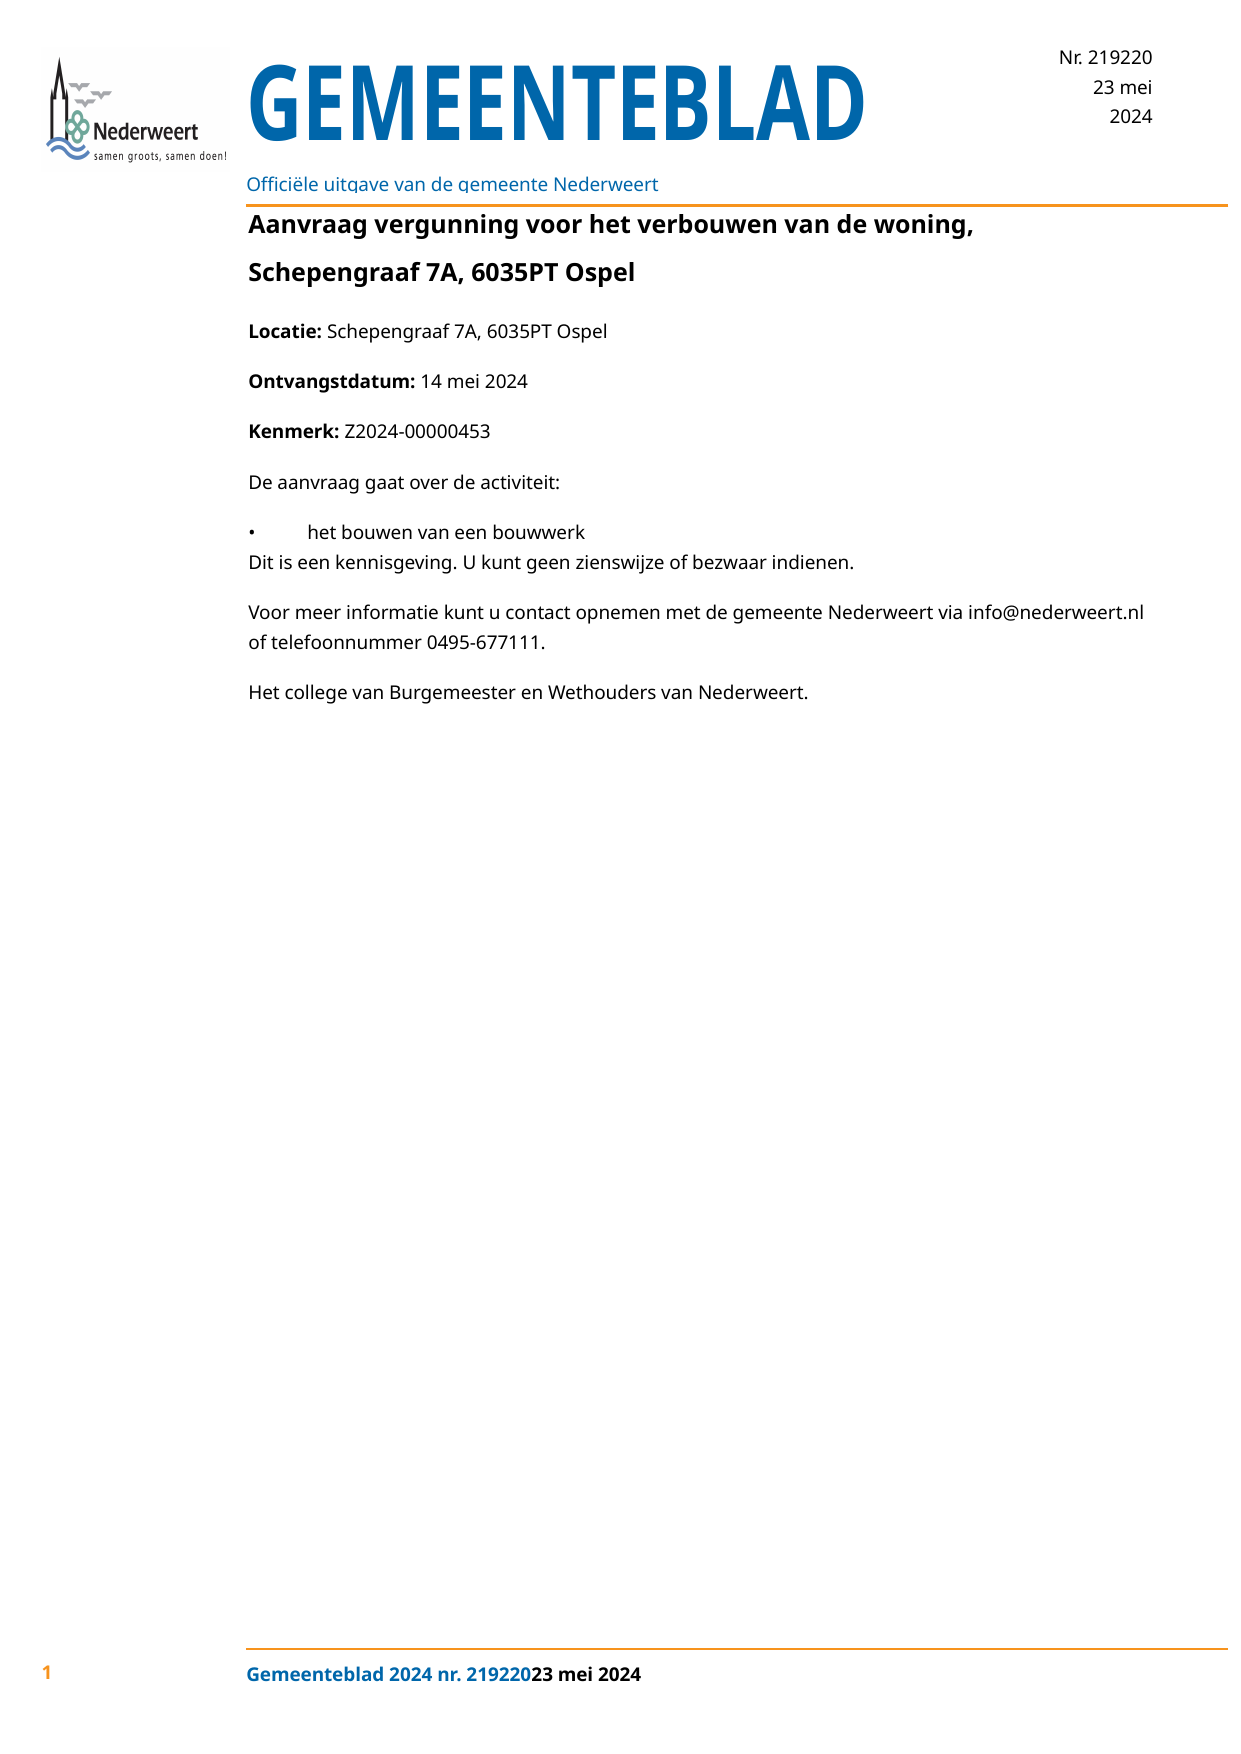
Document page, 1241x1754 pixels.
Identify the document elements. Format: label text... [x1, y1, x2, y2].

text Locatie: Schepengraaf 7A, 6035PT Ospel [248, 318, 1152, 344]
text Aanvraag vergunning voor het verbouwen van de woning, Schepengraaf 7A, 6035PT Ospel [248, 207, 1152, 288]
text Kenmerk: Z2024-00000453 [248, 419, 1152, 444]
list het bouwen van een bouwwerk [248, 519, 1152, 545]
picture [41, 47, 231, 172]
text Dit is een kennisgeving. U kunt geen zienswijze of bezwaar indienen. [248, 549, 1152, 575]
text Voor meer informatie kunt u contact opnemen met de gemeente Nederweert via info@nederweert.nl of telefoonnummer 0495-677111. [248, 599, 1152, 655]
text Het college van Burgemeester en Wethouders van Nederweert. [248, 679, 1152, 705]
text Ontvangstdatum: 14 mei 2024 [248, 368, 1152, 394]
text De aanvraag gaat over de activiteit: [248, 469, 1152, 495]
